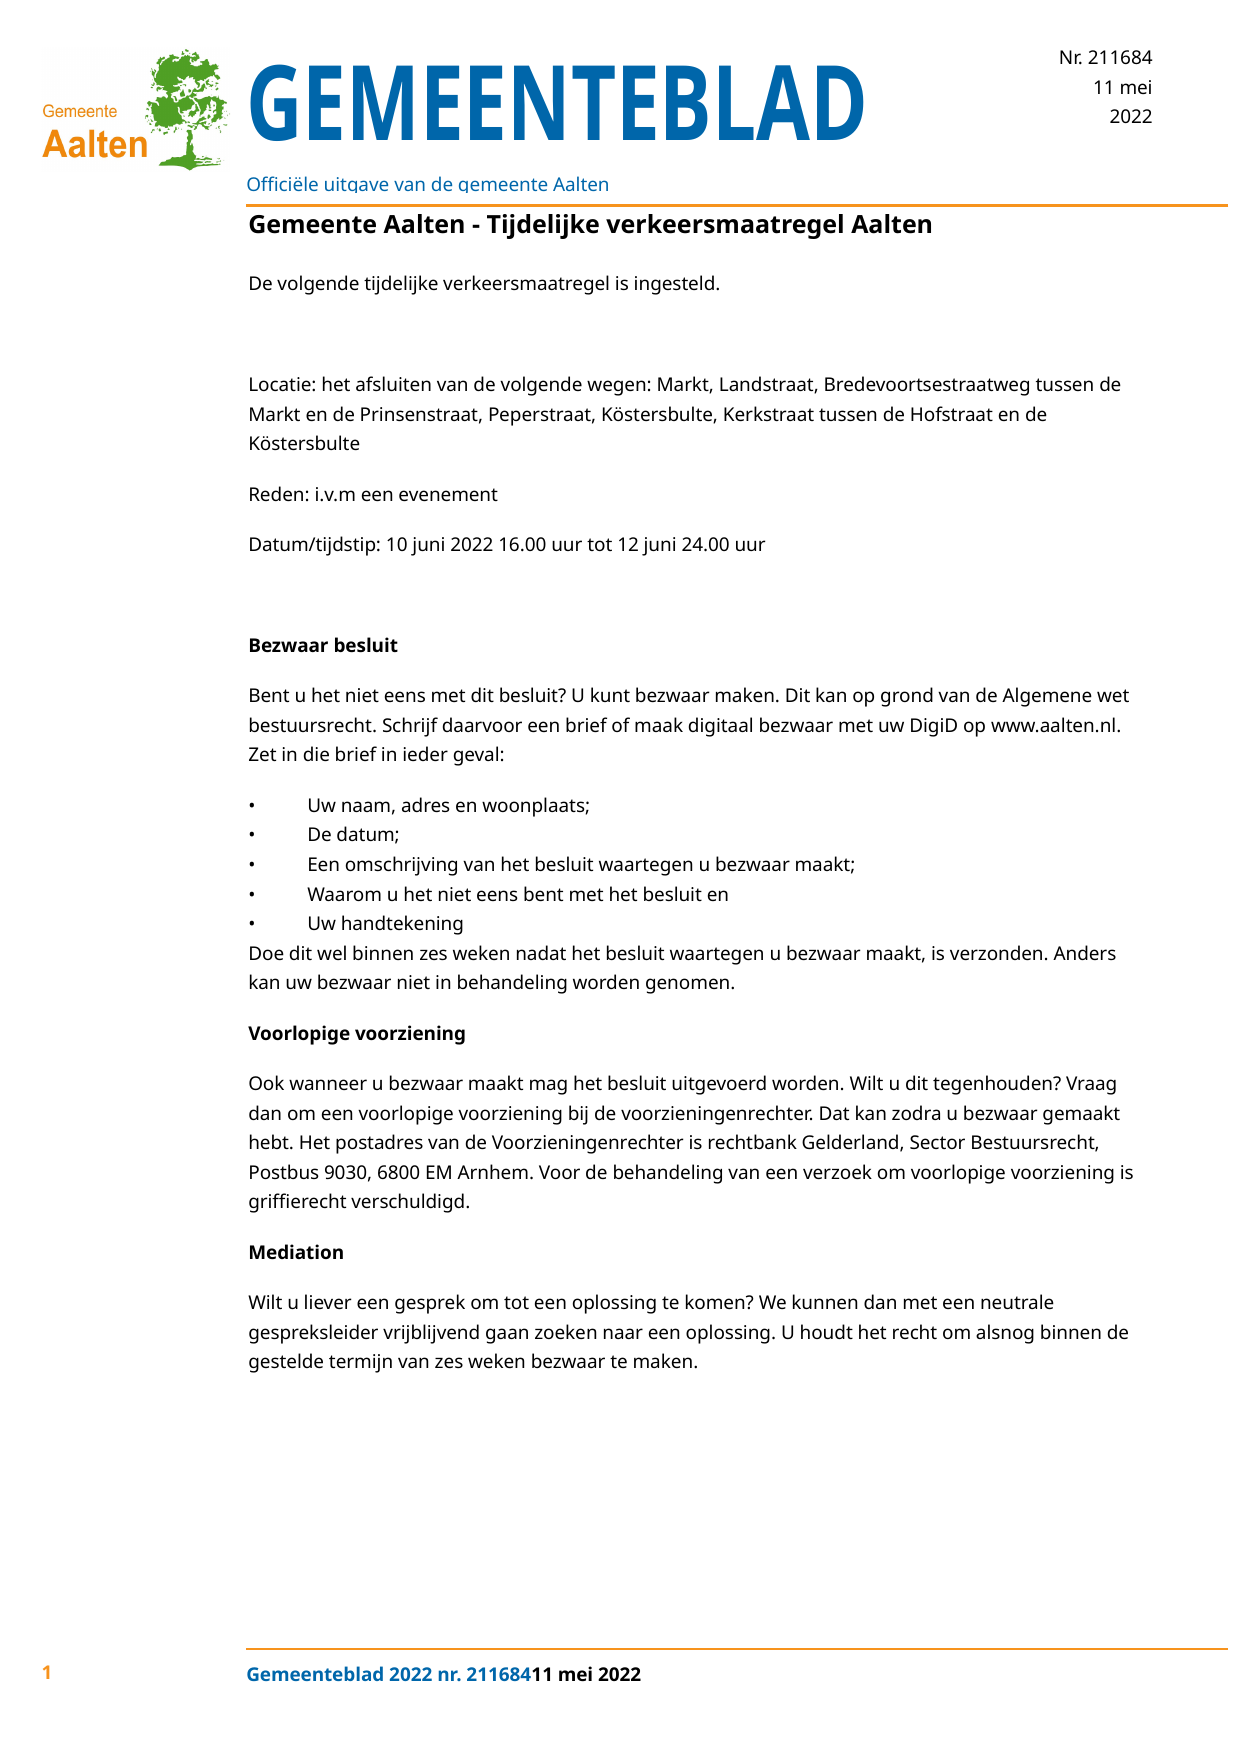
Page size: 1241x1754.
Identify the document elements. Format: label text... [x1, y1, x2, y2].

text Bent u het niet eens met dit besluit? U kunt bezwaar maken. Dit kan op grond van de Algemene wet bestuursrecht. Schrijf daarvoor een brief of maak digitaal bezwaar met uw DigiD op www.aalten.nl. Zet in die brief in ieder geval: [248, 682, 1152, 767]
text Doe dit wel binnen zes weken nadat het besluit waartegen u bezwaar maakt, is verzonden. Anders kan uw bezwaar niet in behandeling worden genomen. [248, 940, 1152, 995]
text Voorlopige voorziening [248, 1020, 1152, 1046]
list Waarom u het niet eens bent met het besluit en [248, 881, 1152, 906]
text Wilt u liever een gesprek om tot een oplossing te komen? We kunnen dan met een neutrale gespreksleider vrijblijvend gaan zoeken naar een oplossing. U houdt het recht om alsnog binnen de gestelde termijn van zes weken bezwaar te maken. [248, 1289, 1152, 1374]
text Reden: i.v.m een evenement [248, 481, 1152, 506]
text Ook wanneer u bezwaar maakt mag het besluit uitgevoerd worden. Wilt u dit tegenhouden? Vraag dan om een voorlopige voorziening bij de voorzieningenrechter. Dat kan zodra u bezwaar gemaakt hebt. Het postadres van de Voorzieningenrechter is rechtbank Gelderland, Sector Bestuursrecht, Postbus 9030, 6800 EM Arnhem. Voor de behandeling van een verzoek om voorlopige voorziening is griffierecht verschuldigd. [248, 1070, 1152, 1214]
list De datum; [248, 822, 1152, 847]
text Locatie: het afsluiten van de volgende wegen: Markt, Landstraat, Bredevoortsestraatweg tussen de Markt en de Prinsenstraat, Peperstraat, Köstersbulte, Kerkstraat tussen de Hofstraat en de Köstersbulte [248, 371, 1152, 456]
text De volgende tijdelijke verkeersmaatregel is ingesteld. [248, 270, 1152, 296]
list Een omschrijving van het besluit waartegen u bezwaar maakt; [248, 851, 1152, 877]
list Uw handtekening [248, 910, 1152, 936]
text Bezwaar besluit [248, 632, 1152, 658]
list Uw naam, adres en woonplaats; [248, 792, 1152, 818]
picture [41, 47, 231, 172]
text Mediation [248, 1239, 1152, 1265]
text Datum/tijdstip: 10 juni 2022 16.00 uur tot 12 juni 24.00 uur [248, 531, 1152, 557]
text Gemeente Aalten - Tijdelijke verkeersmaatregel Aalten [248, 207, 1152, 241]
